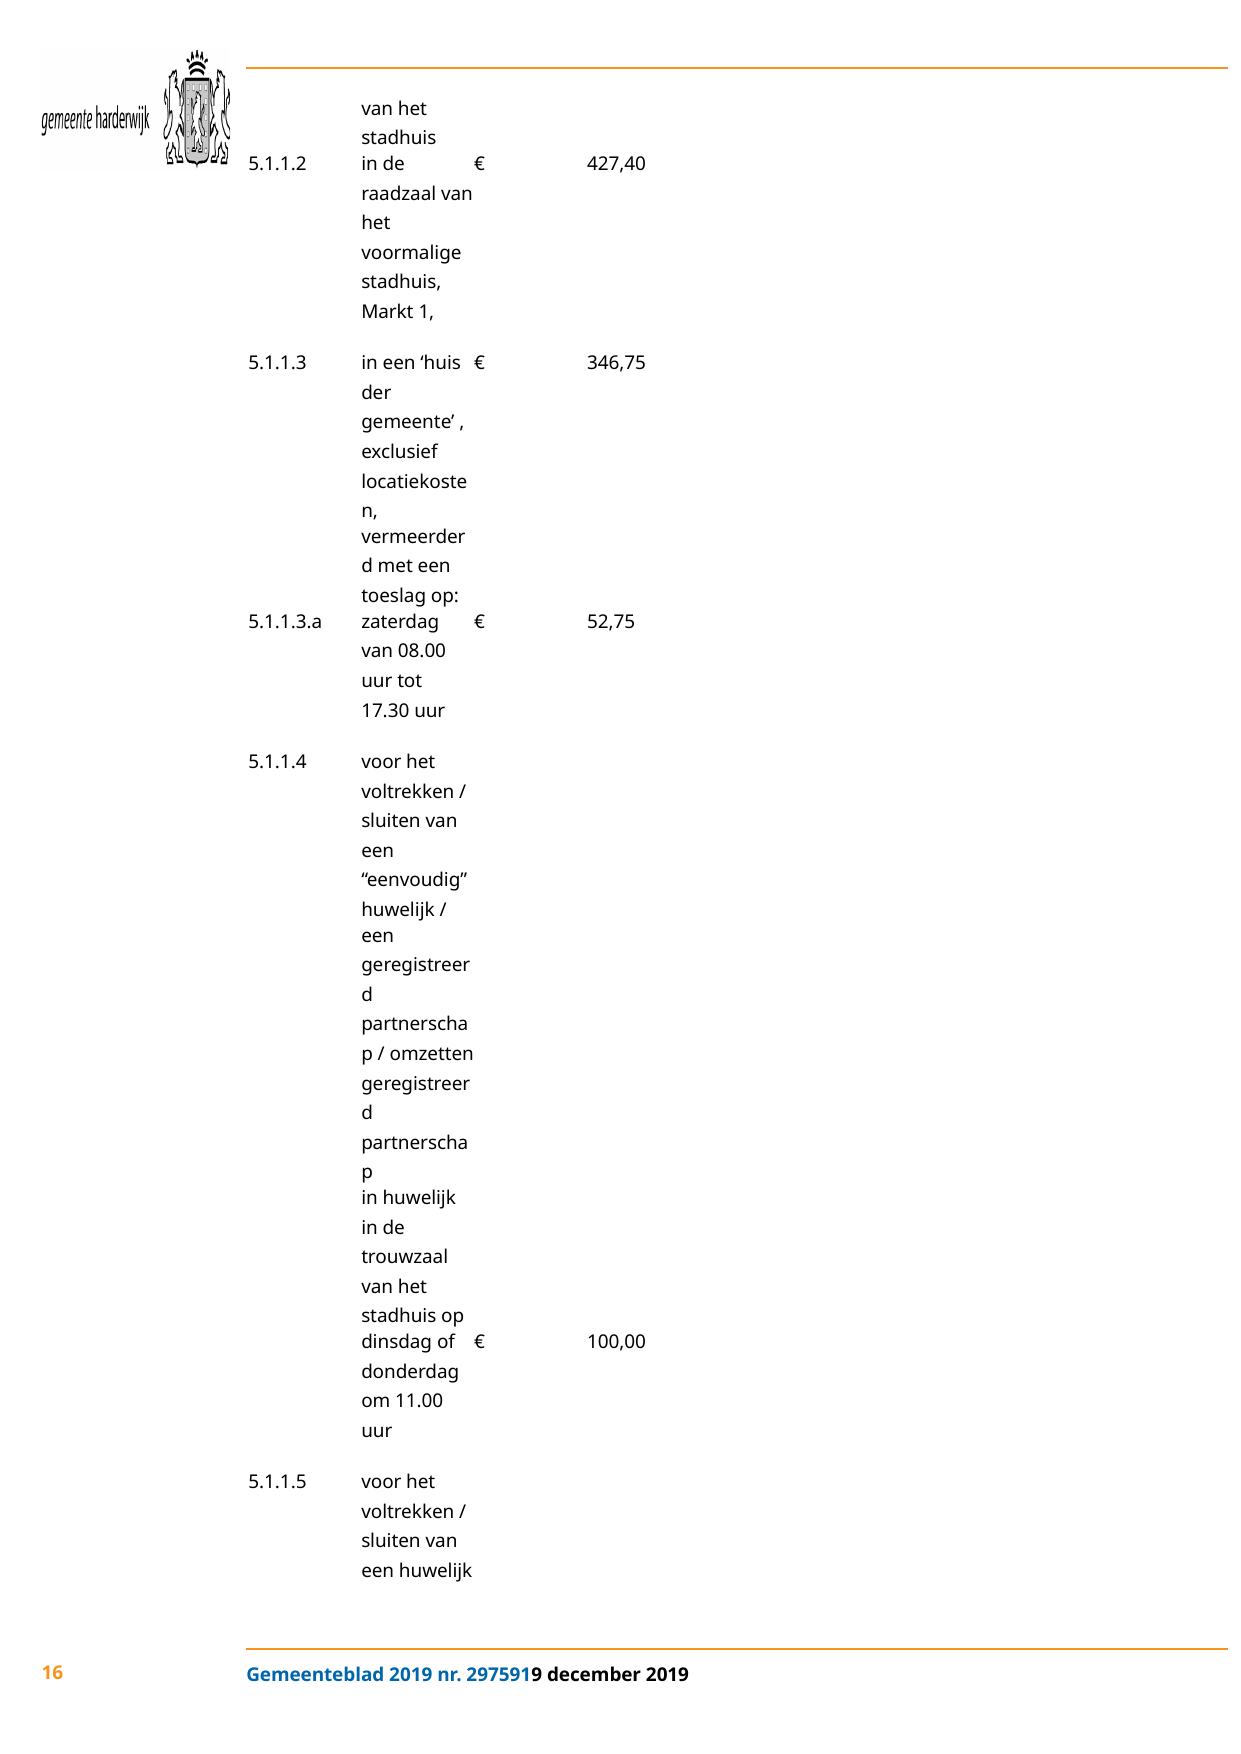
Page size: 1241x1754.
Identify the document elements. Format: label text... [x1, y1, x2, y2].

table_cell voor het voltrekken / sluiten van een huwelijk [361, 1469, 474, 1583]
table_cell dinsdag of donderdag om 11.00 uur [361, 1328, 474, 1443]
table_cell [361, 324, 474, 349]
table_cell [474, 922, 587, 1184]
table_cell [474, 1184, 587, 1328]
table_cell in de raadzaal van het voormalige stadhuis, Markt 1, [361, 150, 474, 324]
table_cell in huwelijk in de trouwzaal van het stadhuis op [361, 1184, 474, 1328]
table_cell [587, 523, 700, 608]
table_cell [587, 1184, 700, 1328]
table_cell [248, 95, 361, 150]
table_cell [248, 324, 361, 349]
table_cell [248, 1443, 361, 1468]
table_cell [361, 723, 474, 748]
table_cell [587, 1469, 700, 1583]
table_cell [587, 95, 700, 150]
table_cell [248, 922, 361, 1184]
table_cell [587, 723, 700, 748]
table_cell 5.1.1.3 [248, 350, 361, 523]
table_cell voor het voltrekken / sluiten van een “eenvoudig” huwelijk / [361, 748, 474, 922]
table_cell [474, 324, 587, 349]
picture [41, 47, 231, 172]
table_cell [474, 723, 587, 748]
table_cell 346,75 [587, 350, 700, 523]
table_cell [248, 523, 361, 608]
table_cell € [474, 608, 587, 722]
table_cell [248, 723, 361, 748]
table_cell [474, 1443, 587, 1468]
table_cell 5.1.1.4 [248, 748, 361, 922]
table_cell [474, 95, 587, 150]
table_cell [587, 922, 700, 1184]
table_cell 100,00 [587, 1328, 700, 1443]
table_cell 5.1.1.2 [248, 150, 361, 324]
table_cell 5.1.1.3.a [248, 608, 361, 722]
table_cell [587, 324, 700, 349]
table_cell [587, 1443, 700, 1468]
table_cell [474, 748, 587, 922]
table_cell in een ‘huis der gemeente’ , exclusief locatiekosten, [361, 350, 474, 523]
table_cell [248, 1184, 361, 1328]
table_cell 427,40 [587, 150, 700, 324]
table_cell [361, 1443, 474, 1468]
table_cell [248, 1328, 361, 1443]
table_cell van het stadhuis [361, 95, 474, 150]
table_cell vermeerderd met een toeslag op: [361, 523, 474, 608]
table_cell [587, 748, 700, 922]
table_cell [474, 1469, 587, 1583]
table_cell zaterdag van 08.00 uur tot 17.30 uur [361, 608, 474, 722]
table_cell 5.1.1.5 [248, 1469, 361, 1583]
table_cell een geregistreerd partnerschap / omzetten geregistreerd partnerschap [361, 922, 474, 1184]
table_cell € [474, 150, 587, 324]
table_cell 52,75 [587, 608, 700, 722]
table_cell [474, 523, 587, 608]
table_cell € [474, 350, 587, 523]
table_cell € [474, 1328, 587, 1443]
